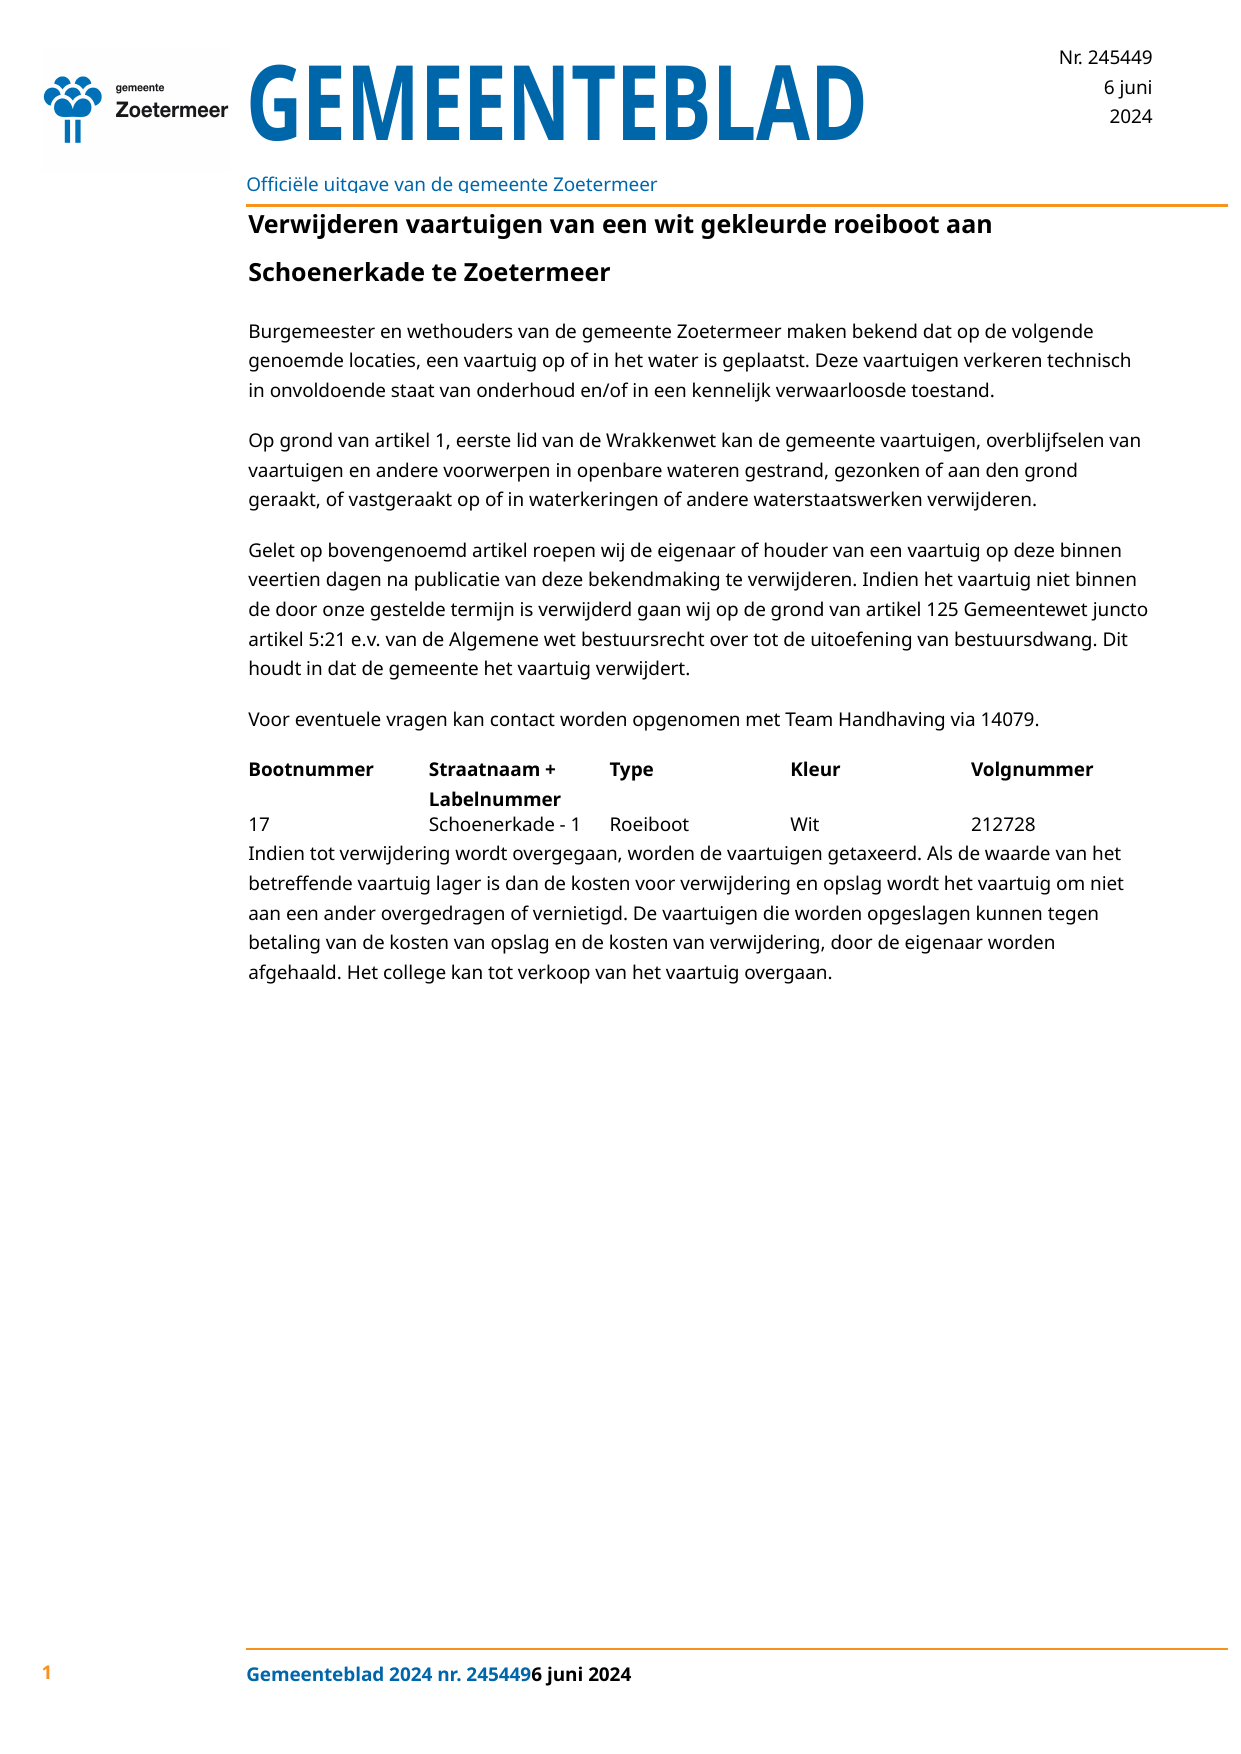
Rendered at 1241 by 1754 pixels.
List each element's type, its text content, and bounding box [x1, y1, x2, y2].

text Voor eventuele vragen kan contact worden opgenomen met Team Handhaving via 14079. [248, 706, 1152, 732]
table_cell 17 [248, 812, 429, 837]
text Burgemeester en wethouders van de gemeente Zoetermeer maken bekend dat op de volgende genoemde locaties, een vaartuig op of in het water is geplaatst. Deze vaartuigen verkeren technisch in onvoldoende staat van onderhoud en/of in een kennelijk verwaarloosde toestand. [248, 318, 1152, 403]
table_header Kleur [790, 756, 971, 812]
text Gelet op bovengenoemd artikel roepen wij de eigenaar of houder van een vaartuig op deze binnen veertien dagen na publicatie van deze bekendmaking te verwijderen. Indien het vaartuig niet binnen de door onze gestelde termijn is verwijderd gaan wij op de grond van artikel 125 Gemeentewet juncto artikel 5:21 e.v. van de Algemene wet bestuursrecht over tot de uitoefening van bestuursdwang. Dit houdt in dat de gemeente het vaartuig verwijdert. [248, 537, 1152, 681]
table_header Type [609, 756, 790, 812]
picture [41, 47, 231, 172]
table_header Bootnummer [248, 756, 429, 812]
table_cell 212728 [971, 812, 1152, 837]
table_header Volgnummer [971, 756, 1152, 812]
text Verwijderen vaartuigen van een wit gekleurde roeiboot aan Schoenerkade te Zoetermeer [248, 207, 1152, 288]
table_cell Roeiboot [609, 812, 790, 837]
table_cell Wit [790, 812, 971, 837]
table_header Straatnaam + Labelnummer [429, 756, 609, 812]
table_cell Schoenerkade - 1 [429, 812, 609, 837]
text Indien tot verwijdering wordt overgegaan, worden de vaartuigen getaxeerd. Als de waarde van het betreffende vaartuig lager is dan de kosten voor verwijdering en opslag wordt het vaartuig om niet aan een ander overgedragen of vernietigd. De vaartuigen die worden opgeslagen kunnen tegen betaling van de kosten van opslag en de kosten van verwijdering, door de eigenaar worden afgehaald. Het college kan tot verkoop van het vaartuig overgaan. [248, 841, 1152, 985]
text Op grond van artikel 1, eerste lid van de Wrakkenwet kan de gemeente vaartuigen, overblijfselen van vaartuigen en andere voorwerpen in openbare wateren gestrand, gezonken of aan den grond geraakt, of vastgeraakt op of in waterkeringen of andere waterstaatswerken verwijderen. [248, 427, 1152, 512]
